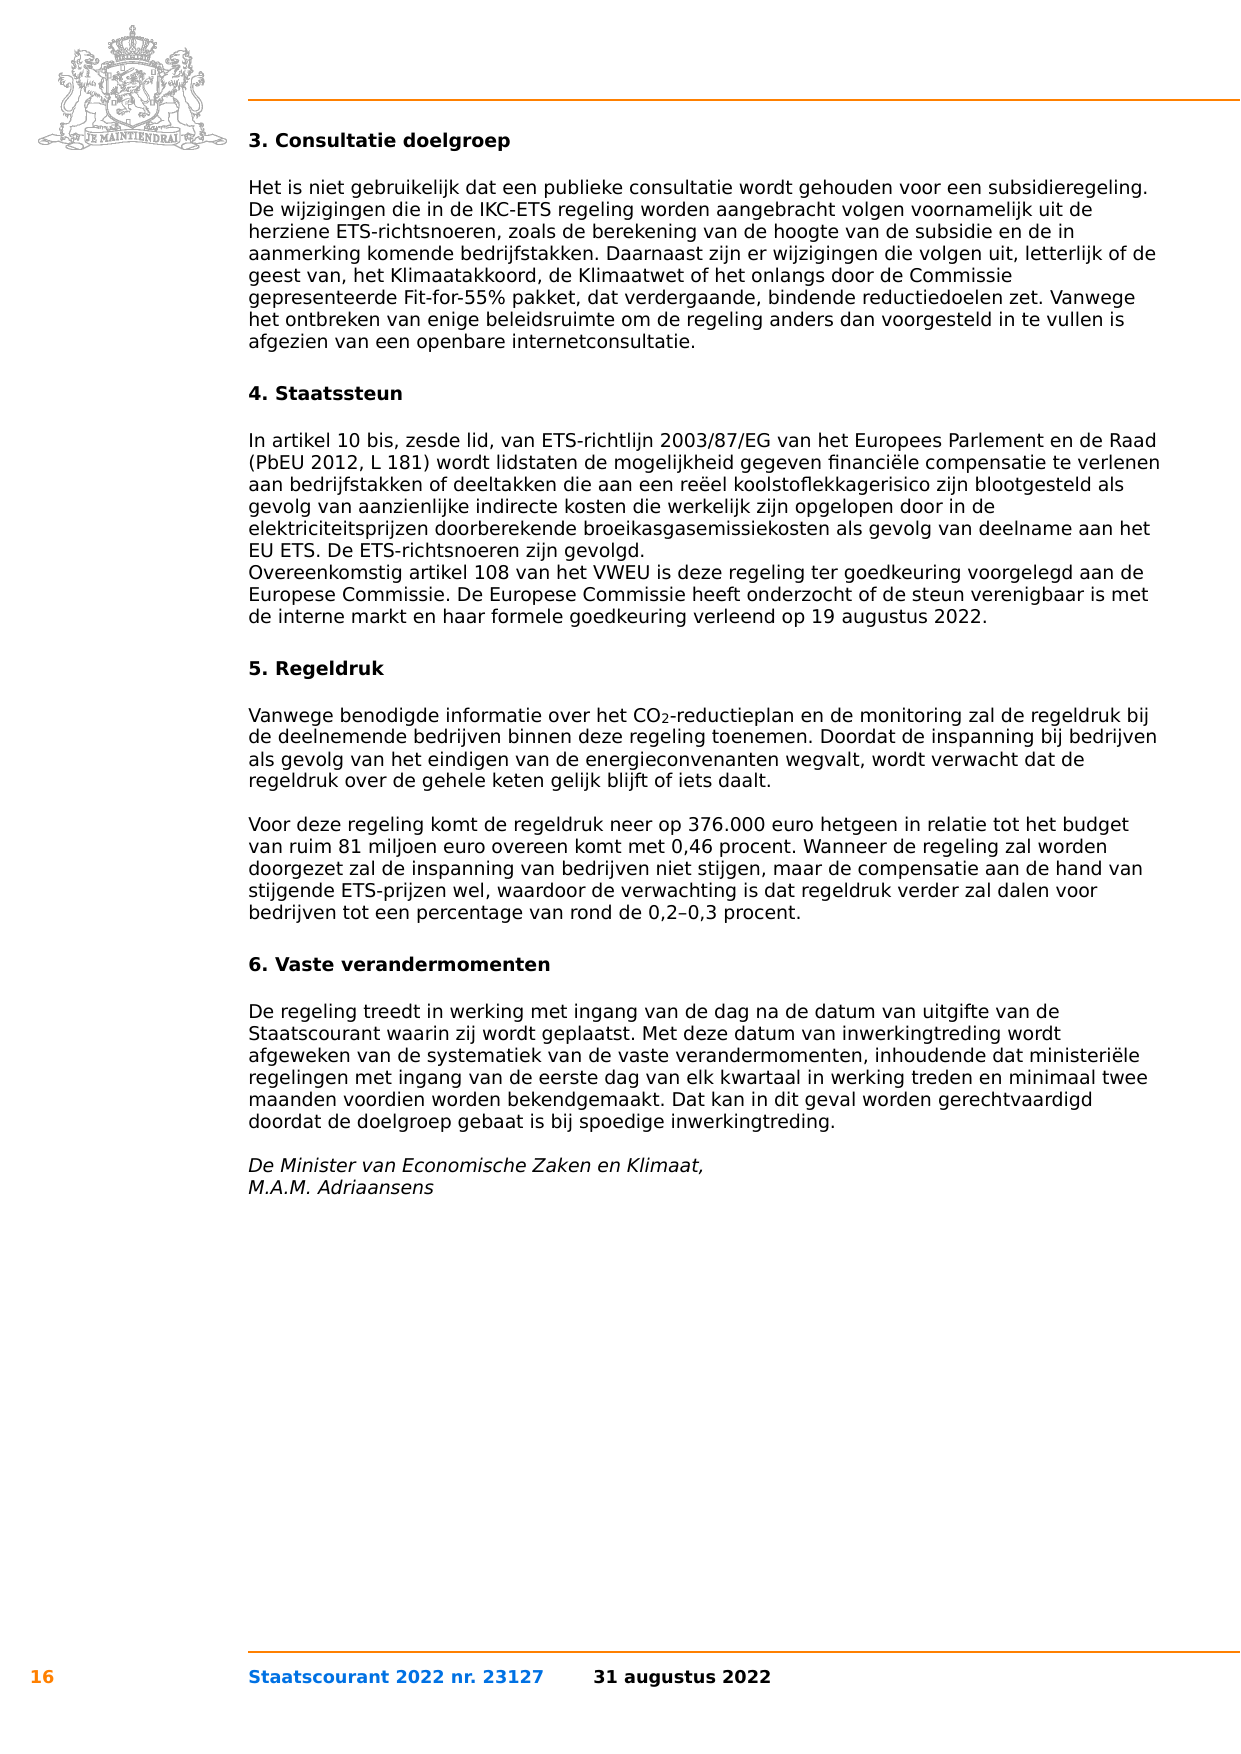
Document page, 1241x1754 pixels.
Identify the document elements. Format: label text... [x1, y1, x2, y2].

text In artikel 10 bis, zesde lid, van ETS-richtlijn 2003/87/EG van het Europees Parlement en de Raad (PbEU 2012, L 181) wordt lidstaten de mogelijkheid gegeven financiële compensatie te verlenen aan bedrijfstakken of deeltakken die aan een reëel koolstoflekkagerisico zijn blootgesteld als gevolg van aanzienlijke indirecte kosten die werkelijk zijn opgelopen door in de elektriciteitsprijzen doorberekende broeikasgasemissiekosten als gevolg van deelname aan het EU ETS. De ETS-richtsnoeren zijn gevolgd. [248, 430, 1163, 562]
text Overeenkomstig artikel 108 van het VWEU is deze regeling ter goedkeuring voorgelegd aan de Europese Commissie. De Europese Commissie heeft onderzocht of de steun verenigbaar is met de interne markt en haar formele goedkeuring verleend op 19 augustus 2022. [248, 562, 1163, 627]
text De Minister van Economische Zaken en Klimaat, M.A.M. Adriaansens [248, 1155, 1163, 1199]
picture [38, 25, 227, 150]
subtitle 5. Regeldruk [248, 657, 1163, 679]
text Voor deze regeling komt de regeldruk neer op 376.000 euro hetgeen in relatie tot het budget van ruim 81 miljoen euro overeen komt met 0,46 procent. Wanneer de regeling zal worden doorgezet zal de inspanning van bedrijven niet stijgen, maar de compensatie aan de hand van stijgende ETS-prijzen wel, waardoor de verwachting is dat regeldruk verder zal dalen voor bedrijven tot een percentage van rond de 0,2–0,3 procent. [248, 814, 1163, 924]
subtitle 4. Staatssteun [248, 383, 1163, 405]
subtitle 3. Consultatie doelgroep [248, 130, 1163, 152]
subtitle 6. Vaste verandermomenten [248, 954, 1163, 976]
text Vanwege benodigde informatie over het CO2-reductieplan en de monitoring zal de regeldruk bij de deelnemende bedrijven binnen deze regeling toenemen. Doordat de inspanning bij bedrijven als gevolg van het eindigen van de energieconvenanten wegvalt, wordt verwacht dat de regeldruk over de gehele keten gelijk blijft of iets daalt. [248, 704, 1163, 792]
text Het is niet gebruikelijk dat een publieke consultatie wordt gehouden voor een subsidieregeling. De wijzigingen die in de IKC-ETS regeling worden aangebracht volgen voornamelijk uit de herziene ETS-richtsnoeren, zoals de berekening van de hoogte van de subsidie en de in aanmerking komende bedrijfstakken. Daarnaast zijn er wijzigingen die volgen uit, letterlijk of de geest van, het Klimaatakkoord, de Klimaatwet of het onlangs door de Commissie gepresenteerde Fit-for-55% pakket, dat verdergaande, bindende reductiedoelen zet. Vanwege het ontbreken van enige beleidsruimte om de regeling anders dan voorgesteld in te vullen is afgezien van een openbare internetconsultatie. [248, 177, 1163, 353]
text De regeling treedt in werking met ingang van de dag na de datum van uitgifte van de Staatscourant waarin zij wordt geplaatst. Met deze datum van inwerkingtreding wordt afgeweken van de systematiek van de vaste verandermomenten, inhoudende dat ministeriële regelingen met ingang van de eerste dag van elk kwartaal in werking treden en minimaal twee maanden voordien worden bekendgemaakt. Dat kan in dit geval worden gerechtvaardigd doordat de doelgroep gebaat is bij spoedige inwerkingtreding. [248, 1001, 1163, 1133]
